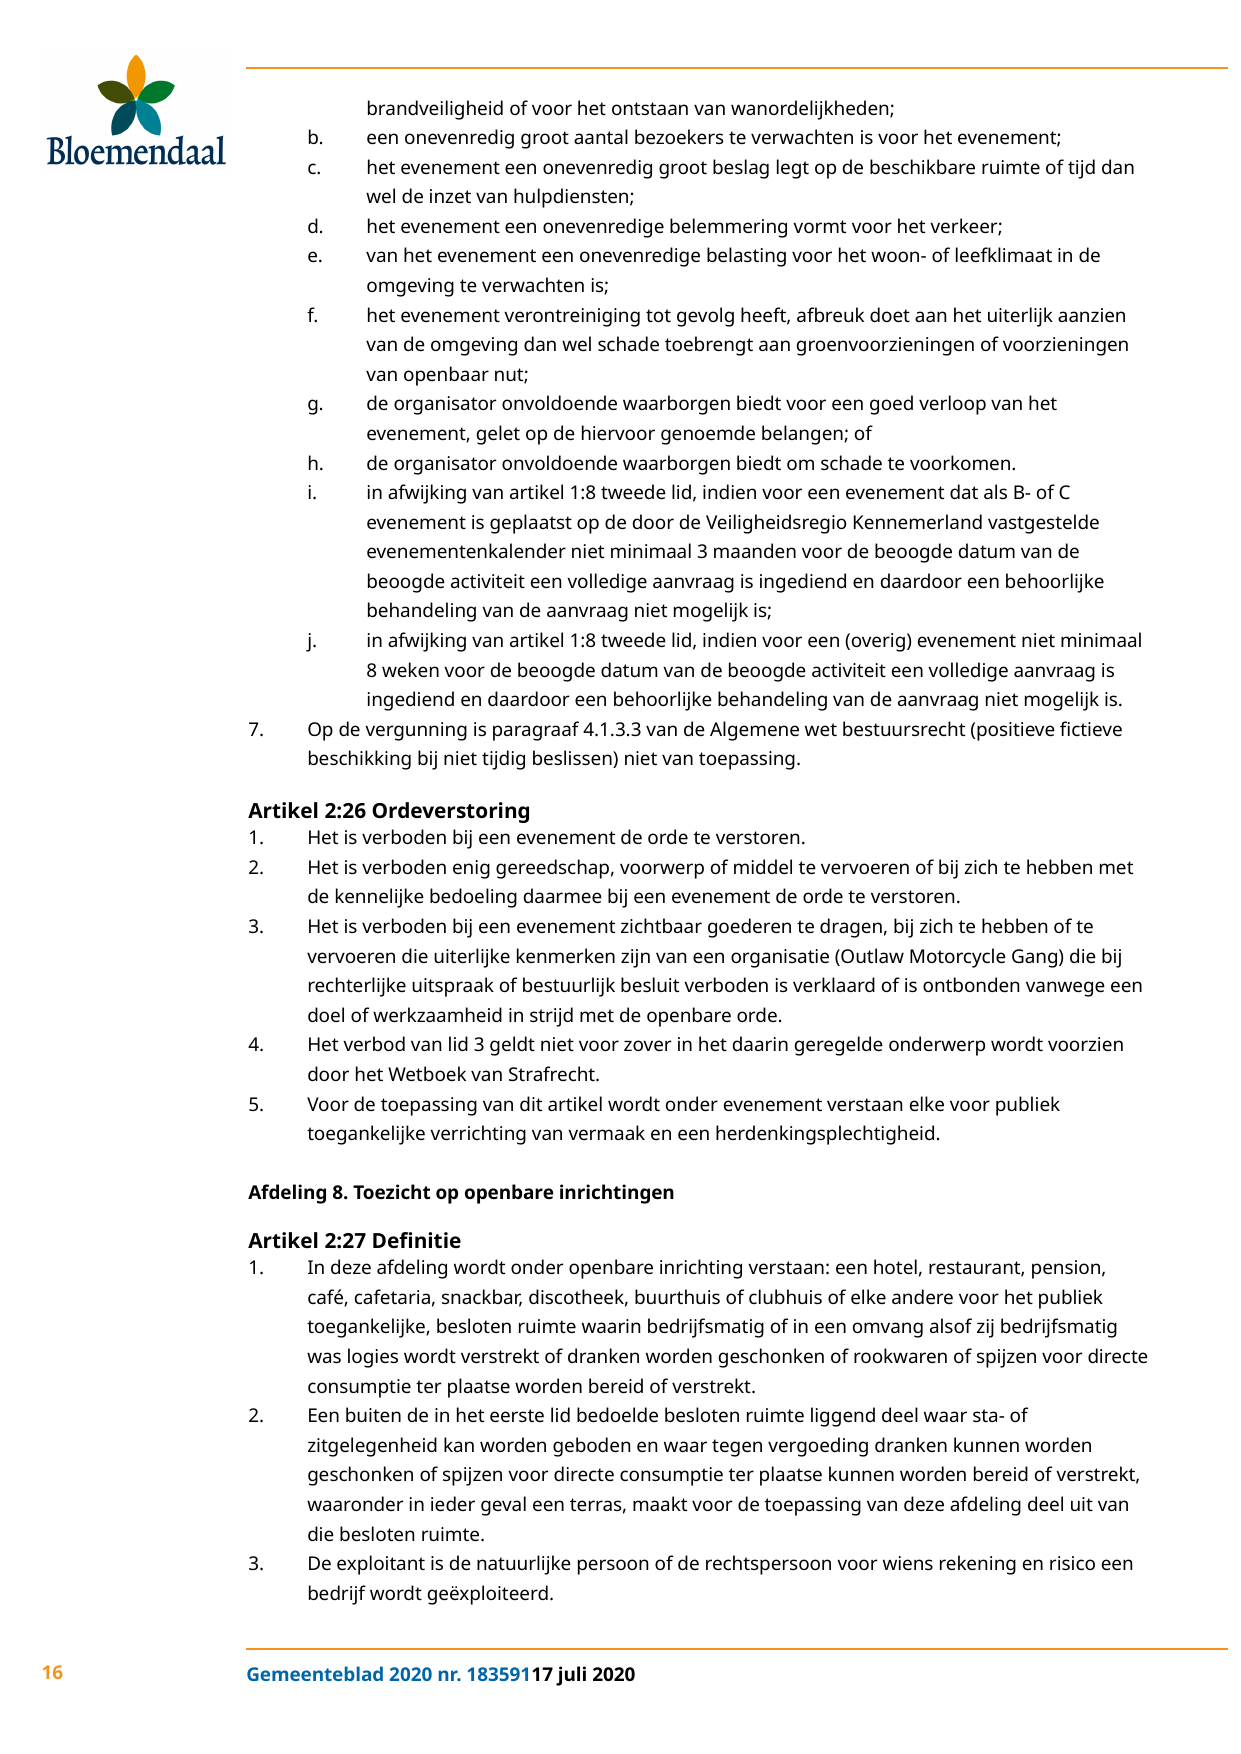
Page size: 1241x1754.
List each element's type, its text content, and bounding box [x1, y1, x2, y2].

list De exploitant is de natuurlijke persoon of de rechtspersoon voor wiens rekening en risico een bedrijf wordt geëxploiteerd. [248, 1550, 1152, 1606]
list brandveiligheid of voor het ontstaan van wanordelijkheden; [307, 95, 1152, 121]
list de organisator onvoldoende waarborgen biedt voor een goed verloop van het evenement, gelet op de hiervoor genoemde belangen; of [307, 391, 1152, 446]
list Het is verboden bij een evenement zichtbaar goederen te dragen, bij zich te hebben of te vervoeren die uiterlijke kenmerken zijn van een organisatie (Outlaw Motorcycle Gang) die bij rechterlijke uitspraak of bestuurlijk besluit verboden is verklaard of is ontbonden vanwege een doel of werkzaamheid in strijd met de openbare orde. [248, 913, 1152, 1028]
text Artikel 2:27 Definitie [248, 1226, 1152, 1254]
list In deze afdeling wordt onder openbare inrichting verstaan: een hotel, restaurant, pension, café, cafetaria, snackbar, discotheek, buurthuis of clubhuis of elke andere voor het publiek toegankelijke, besloten ruimte waarin bedrijfsmatig of in een omvang alsof zij bedrijfsmatig was logies wordt verstrekt of dranken worden geschonken of rookwaren of spijzen voor directe consumptie ter plaatse worden bereid of verstrekt. [248, 1254, 1152, 1398]
list Het is verboden enig gereedschap, voorwerp of middel te vervoeren of bij zich te hebben met de kennelijke bedoeling daarmee bij een evenement de orde te verstoren. [248, 854, 1152, 909]
picture [41, 47, 231, 172]
list Het is verboden bij een evenement de orde te verstoren. [248, 824, 1152, 850]
list in afwijking van artikel 1:8 tweede lid, indien voor een (overig) evenement niet minimaal 8 weken voor de beoogde datum van de beoogde activiteit een volledige aanvraag is ingediend en daardoor een behoorlijke behandeling van de aanvraag niet mogelijk is. [307, 627, 1152, 712]
text Artikel 2:26 Ordeverstoring [248, 796, 1152, 824]
list in afwijking van artikel 1:8 tweede lid, indien voor een evenement dat als B- of C evenement is geplaatst op de door de Veiligheidsregio Kennemerland vastgestelde evenementenkalender niet minimaal 3 maanden voor de beoogde datum van de beoogde activiteit een volledige aanvraag is ingediend en daardoor een behoorlijke behandeling van de aanvraag niet mogelijk is; [307, 479, 1152, 623]
list Het verbod van lid 3 geldt niet voor zover in het daarin geregelde onderwerp wordt voorzien door het Wetboek van Strafrecht. [248, 1032, 1152, 1087]
list Een buiten de in het eerste lid bedoelde besloten ruimte liggend deel waar sta- of zitgelegenheid kan worden geboden en waar tegen vergoeding dranken kunnen worden geschonken of spijzen voor directe consumptie ter plaatse kunnen worden bereid of verstrekt, waaronder in ieder geval een terras, maakt voor de toepassing van deze afdeling deel uit van die besloten ruimte. [248, 1402, 1152, 1546]
list Op de vergunning is paragraaf 4.1.3.3 van de Algemene wet bestuursrecht (positieve fictieve beschikking bij niet tijdig beslissen) niet van toepassing. [248, 716, 1152, 771]
list van het evenement een onevenredige belasting voor het woon- of leefklimaat in de omgeving te verwachten is; [307, 243, 1152, 298]
list het evenement een onevenredige belemmering vormt voor het verkeer; [307, 213, 1152, 239]
list Voor de toepassing van dit artikel wordt onder evenement verstaan elke voor publiek toegankelijke verrichting van vermaak en een herdenkingsplechtigheid. [248, 1091, 1152, 1146]
text Afdeling 8. Toezicht op openbare inrichtingen [248, 1179, 1152, 1205]
list het evenement verontreiniging tot gevolg heeft, afbreuk doet aan het uiterlijk aanzien van de omgeving dan wel schade toebrengt aan groenvoorzieningen of voorzieningen van openbaar nut; [307, 302, 1152, 387]
list het evenement een onevenredig groot beslag legt op de beschikbare ruimte of tijd dan wel de inzet van hulpdiensten; [307, 154, 1152, 209]
list de organisator onvoldoende waarborgen biedt om schade te voorkomen. [307, 450, 1152, 476]
list een onevenredig groot aantal bezoekers te verwachten is voor het evenement; [307, 124, 1152, 150]
